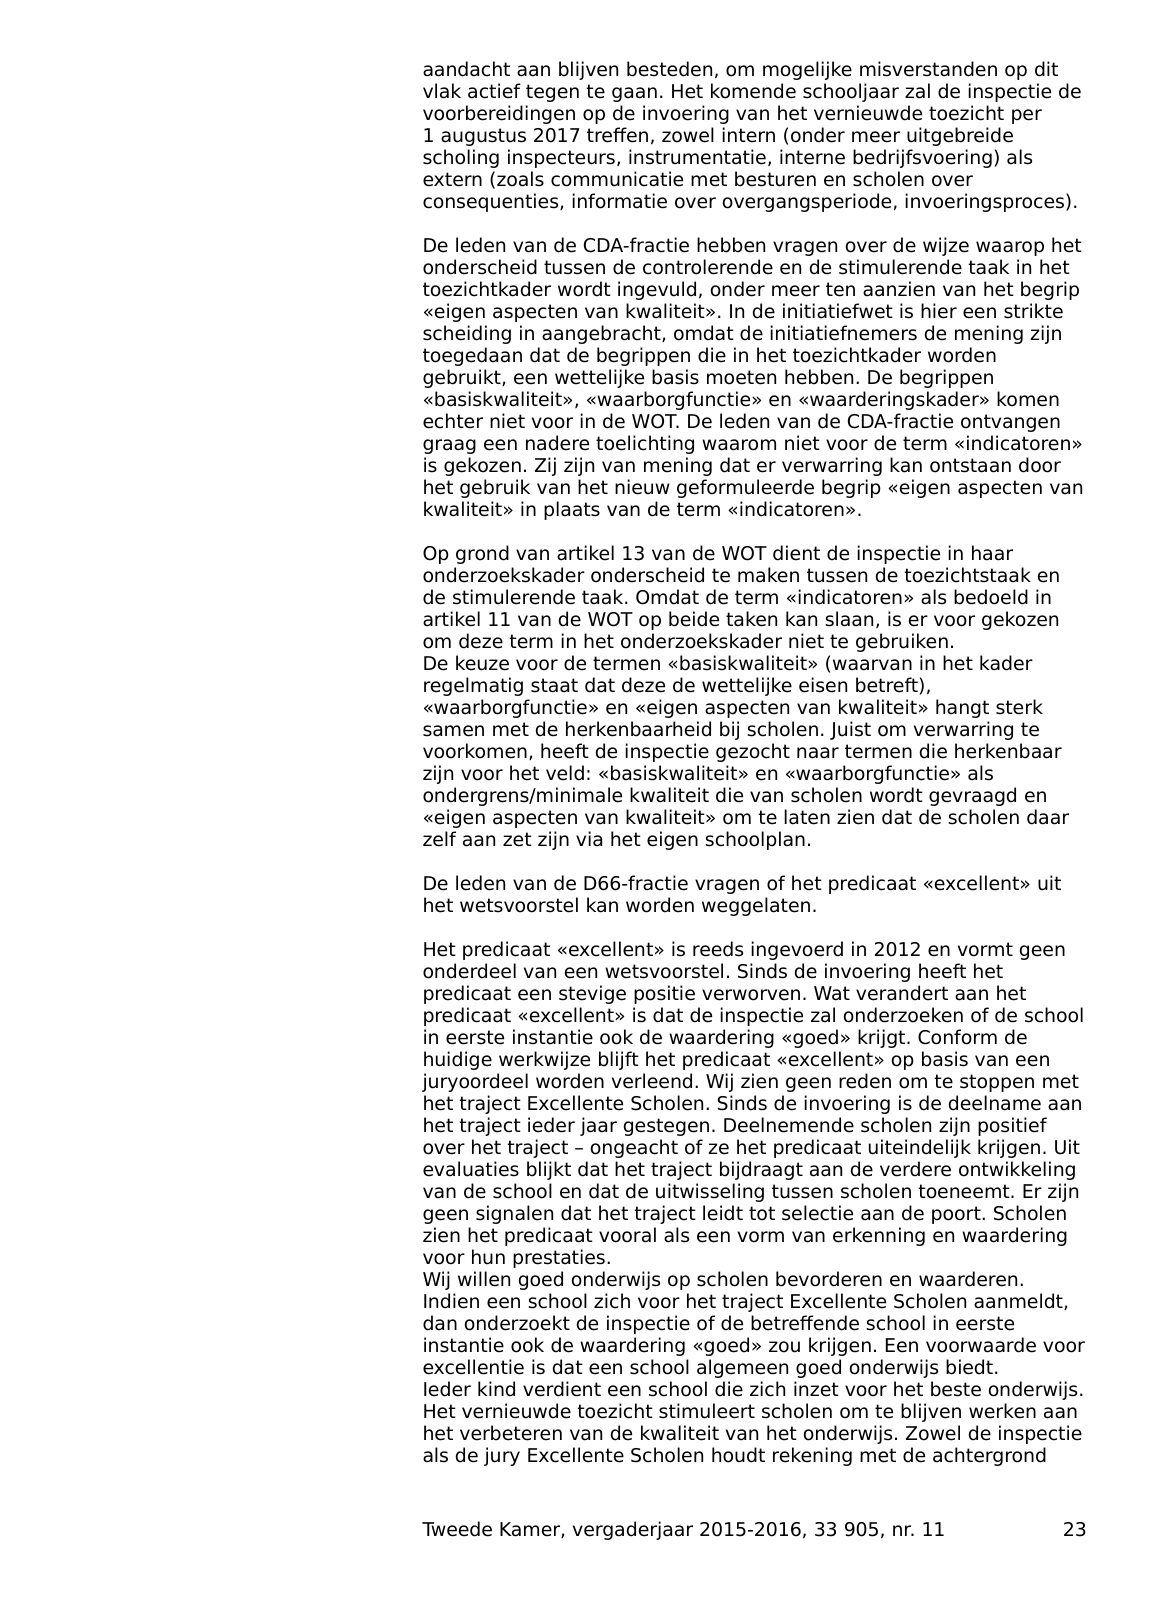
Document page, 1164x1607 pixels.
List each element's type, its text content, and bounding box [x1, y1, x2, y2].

text De leden van de CDA-fractie hebben vragen over de wijze waarop het onderscheid tussen de controlerende en de stimulerende taak in het toezichtkader wordt ingevuld, onder meer ten aanzien van het begrip «eigen aspecten van kwaliteit». In de initiatiefwet is hier een strikte scheiding in aangebracht, omdat de initiatiefnemers de mening zijn toegedaan dat de begrippen die in het toezichtkader worden gebruikt, een wettelijke basis moeten hebben. De begrippen «basiskwaliteit», «waarborgfunctie» en «waarderingskader» komen echter niet voor in de WOT. De leden van de CDA-fractie ontvangen graag een nadere toelichting waarom niet voor de term «indicatoren» is gekozen. Zij zijn van mening dat er verwarring kan ontstaan door het gebruik van het nieuw geformuleerde begrip «eigen aspecten van kwaliteit» in plaats van de term «indicatoren». [422, 235, 1087, 521]
text Ieder kind verdient een school die zich inzet voor het beste onderwijs. Het vernieuwde toezicht stimuleert scholen om te blijven werken aan het verbeteren van de kwaliteit van het onderwijs. Zowel de inspectie als de jury Excellente Scholen houdt rekening met de achtergrond [422, 1379, 1087, 1467]
text De leden van de D66-fractie vragen of het predicaat «excellent» uit het wetsvoorstel kan worden weggelaten. [422, 873, 1087, 917]
text Op grond van artikel 13 van de WOT dient de inspectie in haar onderzoekskader onderscheid te maken tussen de toezichtstaak en de stimulerende taak. Omdat de term «indicatoren» als bedoeld in artikel 11 van de WOT op beide taken kan slaan, is er voor gekozen om deze term in het onderzoekskader niet te gebruiken. [422, 543, 1087, 653]
text aandacht aan blijven besteden, om mogelijke misverstanden op dit vlak actief tegen te gaan. Het komende schooljaar zal de inspectie de voorbereidingen op de invoering van het vernieuwde toezicht per 1 augustus 2017 treffen, zowel intern (onder meer uitgebreide scholing inspecteurs, instrumentatie, interne bedrijfsvoering) als extern (zoals communicatie met besturen en scholen over consequenties, informatie over overgangsperiode, invoeringsproces). [422, 59, 1087, 213]
text Het predicaat «excellent» is reeds ingevoerd in 2012 en vormt geen onderdeel van een wetsvoorstel. Sinds de invoering heeft het predicaat een stevige positie verworven. Wat verandert aan het predicaat «excellent» is dat de inspectie zal onderzoeken of de school in eerste instantie ook de waardering «goed» krijgt. Conform de huidige werkwijze blijft het predicaat «excellent» op basis van een juryoordeel worden verleend. Wij zien geen reden om te stoppen met het traject Excellente Scholen. Sinds de invoering is de deelname aan het traject ieder jaar gestegen. Deelnemende scholen zijn positief over het traject – ongeacht of ze het predicaat uiteindelijk krijgen. Uit evaluaties blijkt dat het traject bijdraagt aan de verdere ontwikkeling van de school en dat de uitwisseling tussen scholen toeneemt. Er zijn geen signalen dat het traject leidt tot selectie aan de poort. Scholen zien het predicaat vooral als een vorm van erkenning en waardering voor hun prestaties. [422, 939, 1087, 1269]
text De keuze voor de termen «basiskwaliteit» (waarvan in het kader regelmatig staat dat deze de wettelijke eisen betreft), «waarborgfunctie» en «eigen aspecten van kwaliteit» hangt sterk samen met de herkenbaarheid bij scholen. Juist om verwarring te voorkomen, heeft de inspectie gezocht naar termen die herkenbaar zijn voor het veld: «basiskwaliteit» en «waarborgfunctie» als ondergrens/minimale kwaliteit die van scholen wordt gevraagd en «eigen aspecten van kwaliteit» om te laten zien dat de scholen daar zelf aan zet zijn via het eigen schoolplan. [422, 653, 1087, 851]
text Wij willen goed onderwijs op scholen bevorderen en waarderen. Indien een school zich voor het traject Excellente Scholen aanmeldt, dan onderzoekt de inspectie of de betreffende school in eerste instantie ook de waardering «goed» zou krijgen. Een voorwaarde voor excellentie is dat een school algemeen goed onderwijs biedt. [422, 1269, 1087, 1379]
